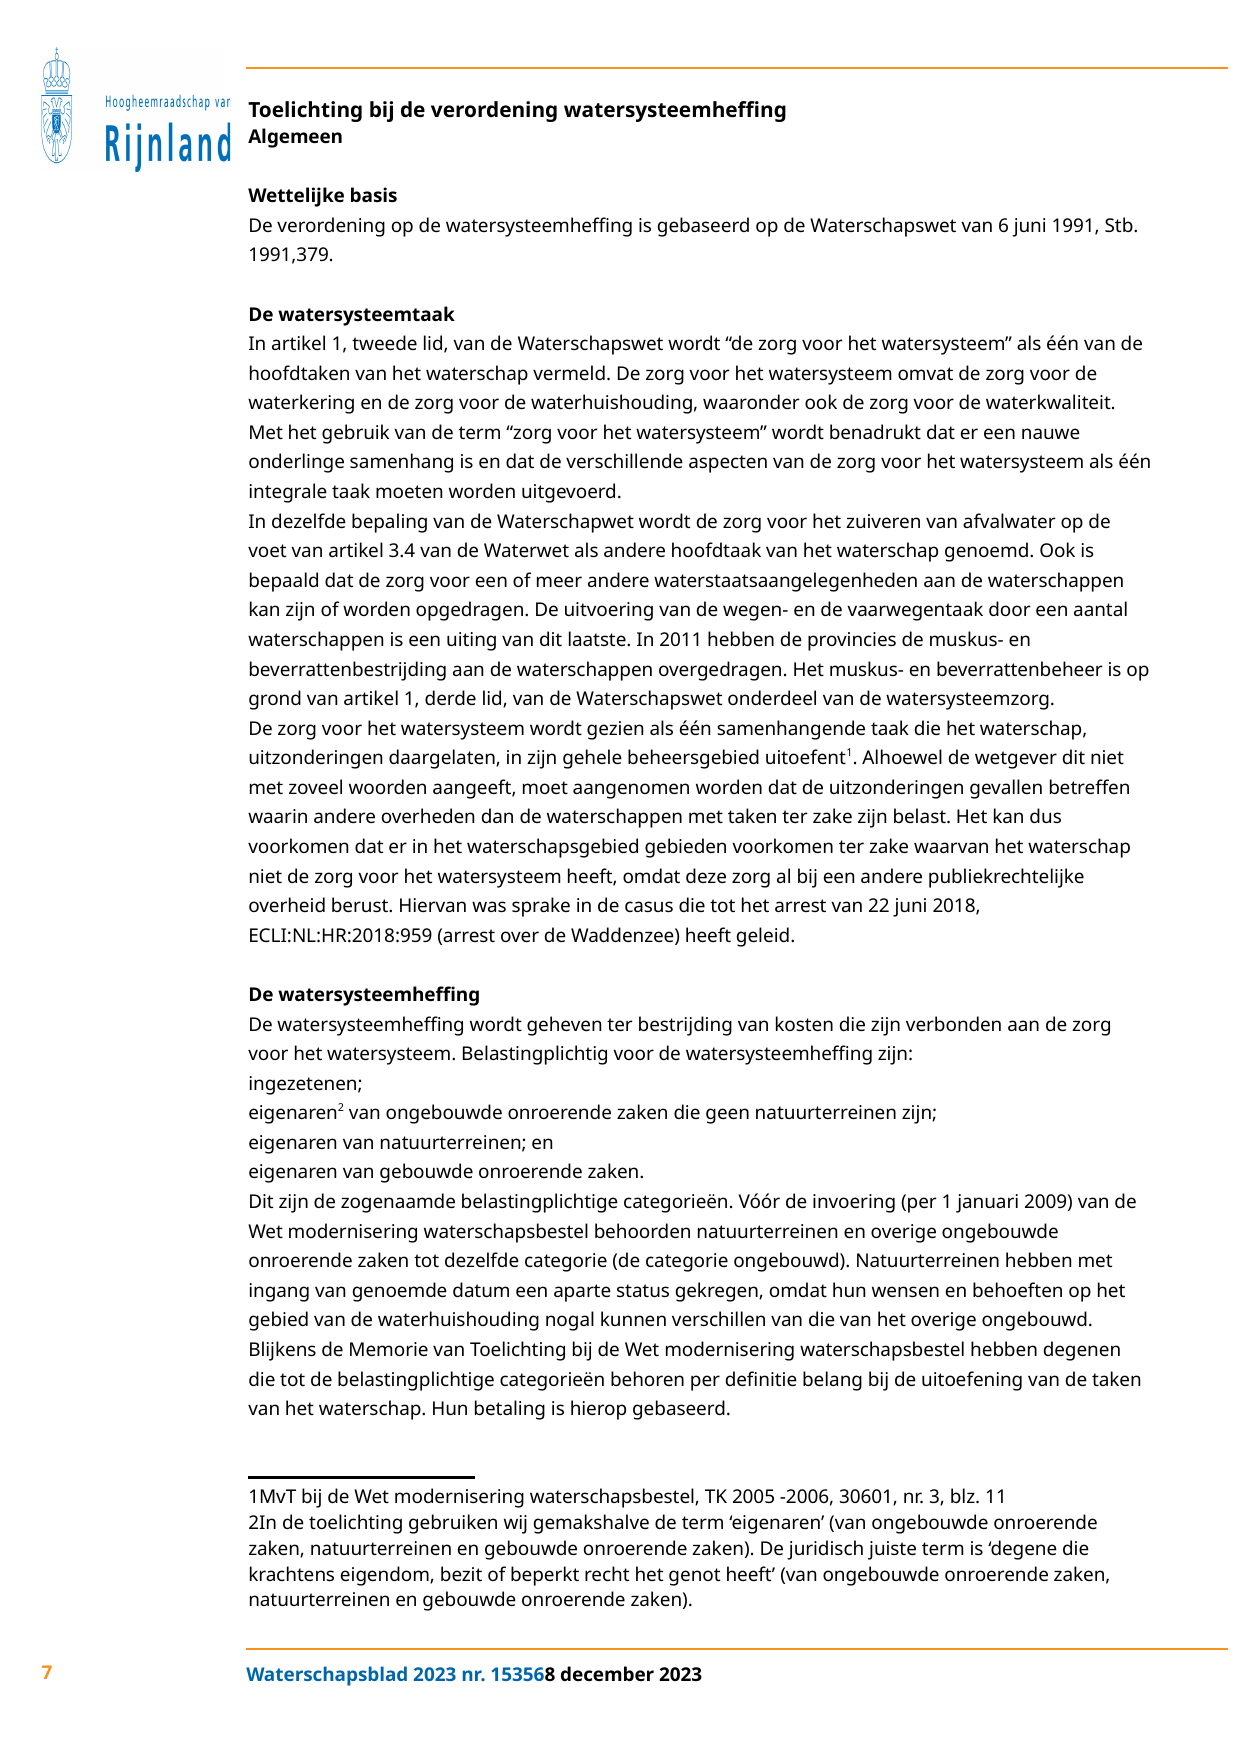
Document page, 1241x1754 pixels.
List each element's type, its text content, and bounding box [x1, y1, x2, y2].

text De verordening op de watersysteemheffing is gebaseerd op de Waterschapswet van 6 juni 1991, Stb. 1991,379. [248, 212, 1152, 267]
text Toelichting bij de verordening watersysteemheffing [248, 95, 1152, 123]
text MvT bij de Wet modernisering waterschapsbestel, TK 2005 -2006, 30601, nr. 3, blz. 11 [248, 1483, 1152, 1509]
text ingezetenen; [248, 1070, 1152, 1096]
text In de toelichting gebruiken wij gemakshalve de term ‘eigenaren’ (van ongebouwde onroerende zaken, natuurterreinen en gebouwde onroerende zaken). De juridisch juiste term is ‘degene die krachtens eigendom, bezit of beperkt recht het genot heeft’ (van ongebouwde onroerende zaken, natuurterreinen en gebouwde onroerende zaken). [248, 1509, 1152, 1612]
text De watersysteemtaak [248, 301, 1152, 327]
text eigenaren van gebouwde onroerende zaken. [248, 1159, 1152, 1184]
text In dezelfde bepaling van de Waterschapwet wordt de zorg voor het zuiveren van afvalwater op de voet van artikel 3.4 van de Waterwet als andere hoofdtaak van het waterschap genoemd. Ook is bepaald dat de zorg voor een of meer andere waterstaatsaangelegenheden aan de waterschappen kan zijn of worden opgedragen. De uitvoering van de wegen- en de vaarwegentaak door een aantal waterschappen is een uiting van dit laatste. In 2011 hebben de provincies de muskus- en beverrattenbestrijding aan de waterschappen overgedragen. Het muskus- en beverrattenbeheer is op grond van artikel 1, derde lid, van de Waterschapswet onderdeel van de watersysteemzorg. [248, 508, 1152, 711]
text eigenaren van natuurterreinen; en [248, 1129, 1152, 1155]
text Blijkens de Memorie van Toelichting bij de Wet modernisering waterschapsbestel hebben degenen die tot de belastingplichtige categorieën behoren per definitie belang bij de uitoefening van de taken van het waterschap. Hun betaling is hierop gebaseerd. [248, 1336, 1152, 1421]
text De watersysteemheffing [248, 981, 1152, 1007]
text eigenaren van ongebouwde onroerende zaken die geen natuurterreinen zijn; [248, 1099, 1152, 1125]
text Algemeen [248, 123, 1152, 149]
text De zorg voor het watersysteem wordt gezien als één samenhangende taak die het waterschap, uitzonderingen daargelaten, in zijn gehele beheersgebied uitoefent. Alhoewel de wetgever dit niet met zoveel woorden aangeeft, moet aangenomen worden dat de uitzonderingen gevallen betreffen waarin andere overheden dan de waterschappen met taken ter zake zijn belast. Het kan dus voorkomen dat er in het waterschapsgebied gebieden voorkomen ter zake waarvan het waterschap niet de zorg voor het watersysteem heeft, omdat deze zorg al bij een andere publiekrechtelijke overheid berust. Hiervan was sprake in de casus die tot het arrest van 22 juni 2018, ECLI:NL:HR:2018:959 (arrest over de Waddenzee) heeft geleid. [248, 715, 1152, 948]
picture [41, 47, 231, 172]
text De watersysteemheffing wordt geheven ter bestrijding van kosten die zijn verbonden aan de zorg voor het watersysteem. Belastingplichtig voor de watersysteemheffing zijn: [248, 1011, 1152, 1066]
text Wettelijke basis [248, 182, 1152, 208]
text In artikel 1, tweede lid, van de Waterschapswet wordt “de zorg voor het watersysteem” als één van de hoofdtaken van het waterschap vermeld. De zorg voor het watersysteem omvat de zorg voor de waterkering en de zorg voor de waterhuishouding, waaronder ook de zorg voor de waterkwaliteit. Met het gebruik van de term “zorg voor het watersysteem” wordt benadrukt dat er een nauwe onderlinge samenhang is en dat de verschillende aspecten van de zorg voor het watersysteem als één integrale taak moeten worden uitgevoerd. [248, 330, 1152, 504]
text Dit zijn de zogenaamde belastingplichtige categorieën. Vóór de invoering (per 1 januari 2009) van de Wet modernisering waterschapsbestel behoorden natuurterreinen en overige ongebouwde onroerende zaken tot dezelfde categorie (de categorie ongebouwd). Natuurterreinen hebben met ingang van genoemde datum een aparte status gekregen, omdat hun wensen en behoeften op het gebied van de waterhuishouding nogal kunnen verschillen van die van het overige ongebouwd. [248, 1188, 1152, 1332]
